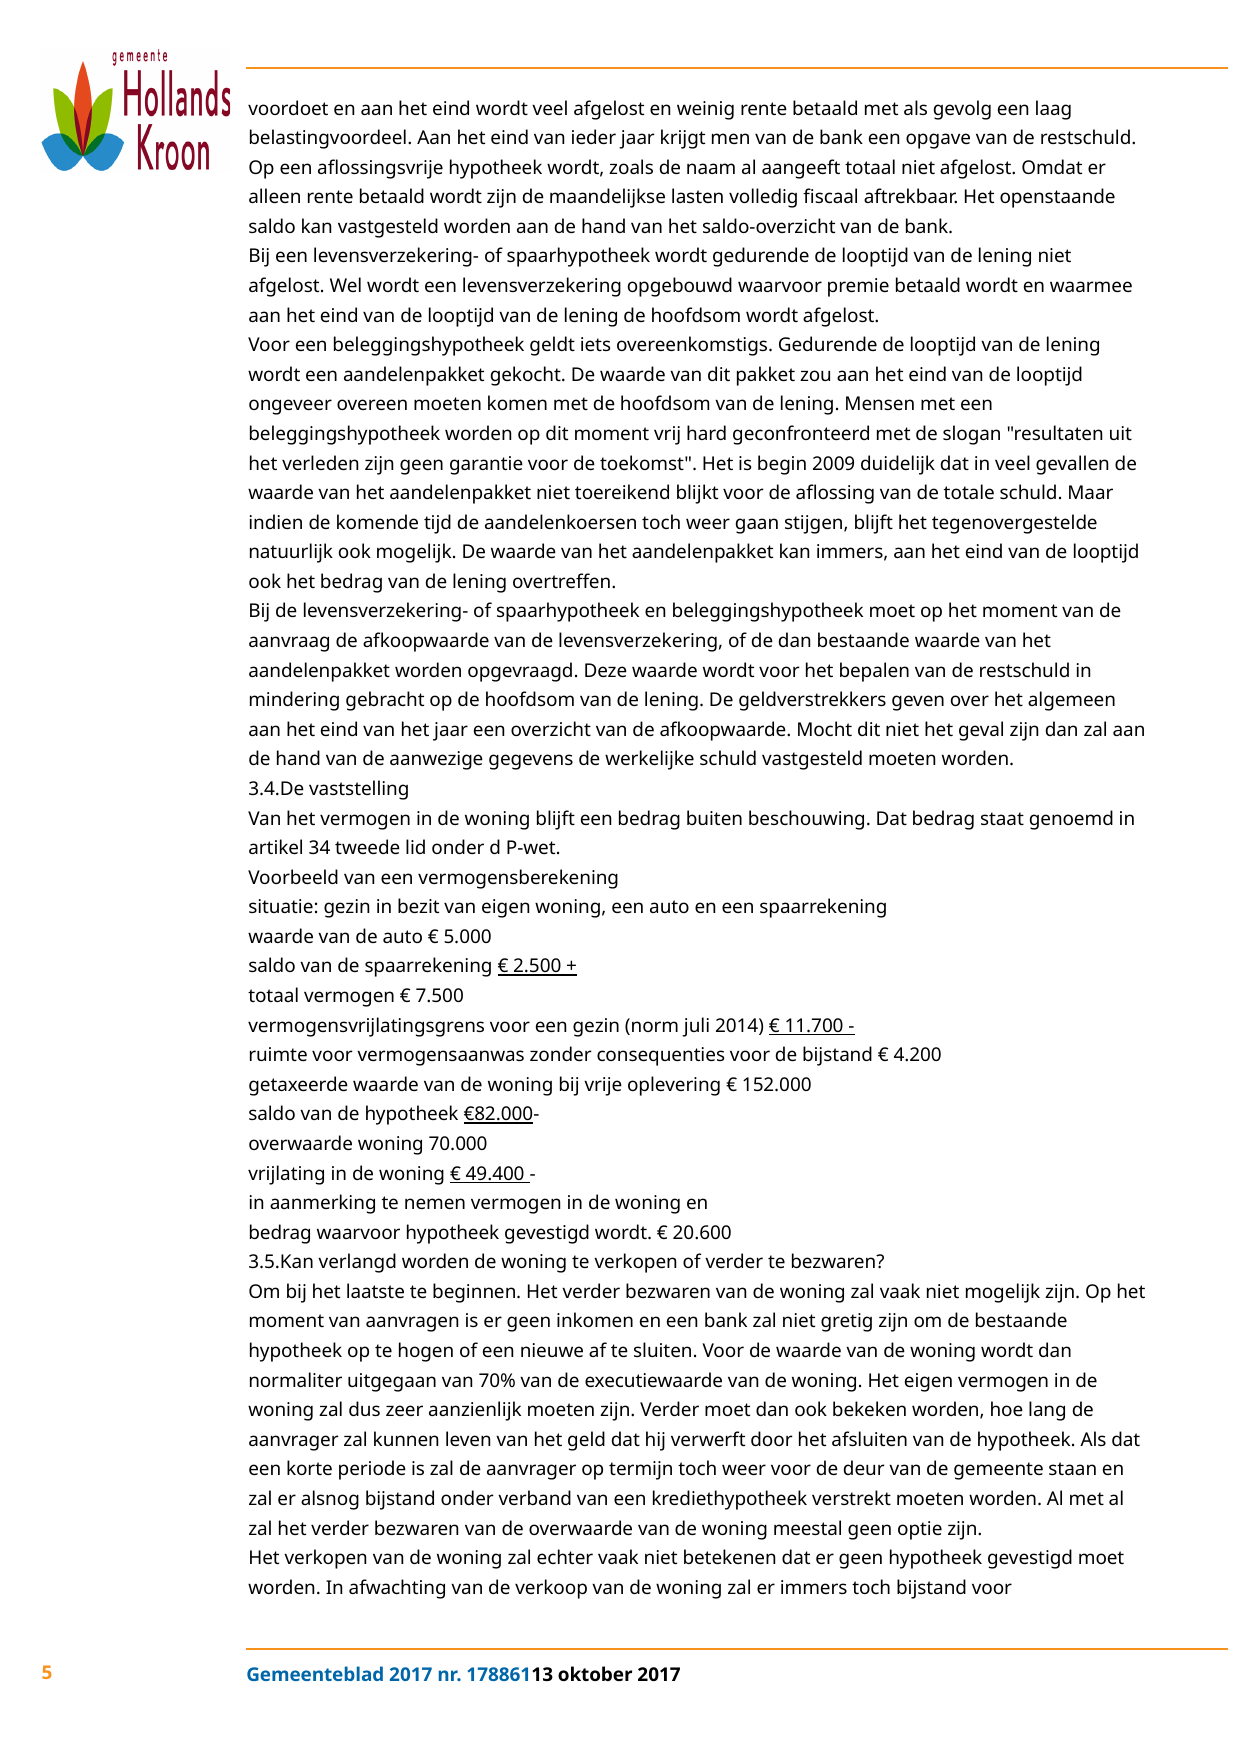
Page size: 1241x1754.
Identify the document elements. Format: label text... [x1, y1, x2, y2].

text voordoet en aan het eind wordt veel afgelost en weinig rente betaald met als gevolg een laag belastingvoordeel. Aan het eind van ieder jaar krijgt men van de bank een opgave van de restschuld. Op een aflossingsvrije hypotheek wordt, zoals de naam al aangeeft totaal niet afgelost. Omdat er alleen rente betaald wordt zijn de maandelijkse lasten volledig fiscaal aftrekbaar. Het openstaande saldo kan vastgesteld worden aan de hand van het saldo-overzicht van de bank. [248, 95, 1152, 239]
text bedrag waarvoor hypotheek gevestigd wordt. € 20.600 [248, 1219, 1152, 1245]
text Voorbeeld van een vermogensberekening [248, 864, 1152, 890]
text waarde van de auto € 5.000 [248, 923, 1152, 949]
text saldo van de spaarrekening € 2.500 + [248, 953, 1152, 978]
text in aanmerking te nemen vermogen in de woning en [248, 1189, 1152, 1215]
text 3.5.Kan verlangd worden de woning te verkopen of verder te bezwaren? [248, 1248, 1152, 1274]
text Voor een beleggingshypotheek geldt iets overeenkomstigs. Gedurende de looptijd van de lening wordt een aandelenpakket gekocht. De waarde van dit pakket zou aan het eind van de looptijd ongeveer overeen moeten komen met de hoofdsom van de lening. Mensen met een beleggingshypotheek worden op dit moment vrij hard geconfronteerd met de slogan "resultaten uit het verleden zijn geen garantie voor de toekomst". Het is begin 2009 duidelijk dat in veel gevallen de waarde van het aandelenpakket niet toereikend blijkt voor de aflossing van de totale schuld. Maar indien de komende tijd de aandelenkoersen toch weer gaan stijgen, blijft het tegenovergestelde natuurlijk ook mogelijk. De waarde van het aandelenpakket kan immers, aan het eind van de looptijd ook het bedrag van de lening overtreffen. [248, 331, 1152, 594]
text saldo van de hypotheek €82.000- [248, 1101, 1152, 1126]
text vermogensvrijlatingsgrens voor een gezin (norm juli 2014) € 11.700 - [248, 1012, 1152, 1038]
text 3.4.De vaststelling [248, 775, 1152, 801]
text overwaarde woning 70.000 [248, 1130, 1152, 1156]
text Van het vermogen in de woning blijft een bedrag buiten beschouwing. Dat bedrag staat genoemd in artikel 34 tweede lid onder d P-wet. [248, 805, 1152, 860]
text ruimte voor vermogensaanwas zonder consequenties voor de bijstand € 4.200 [248, 1041, 1152, 1067]
text vrijlating in de woning € 49.400 - [248, 1160, 1152, 1186]
text getaxeerde waarde van de woning bij vrije oplevering € 152.000 [248, 1071, 1152, 1097]
text Het verkopen van de woning zal echter vaak niet betekenen dat er geen hypotheek gevestigd moet worden. In afwachting van de verkoop van de woning zal er immers toch bijstand voor [248, 1544, 1152, 1600]
text situatie: gezin in bezit van eigen woning, een auto en een spaarrekening [248, 893, 1152, 919]
picture [41, 47, 231, 172]
text Om bij het laatste te beginnen. Het verder bezwaren van de woning zal vaak niet mogelijk zijn. Op het moment van aanvragen is er geen inkomen en een bank zal niet gretig zijn om de bestaande hypotheek op te hogen of een nieuwe af te sluiten. Voor de waarde van de woning wordt dan normaliter uitgegaan van 70% van de executiewaarde van de woning. Het eigen vermogen in de woning zal dus zeer aanzienlijk moeten zijn. Verder moet dan ook bekeken worden, hoe lang de aanvrager zal kunnen leven van het geld dat hij verwerft door het afsluiten van de hypotheek. Als dat een korte periode is zal de aanvrager op termijn toch weer voor de deur van de gemeente staan en zal er alsnog bijstand onder verband van een krediethypotheek verstrekt moeten worden. Al met al zal het verder bezwaren van de overwaarde van de woning meestal geen optie zijn. [248, 1278, 1152, 1541]
text Bij een levensverzekering- of spaarhypotheek wordt gedurende de looptijd van de lening niet afgelost. Wel wordt een levensverzekering opgebouwd waarvoor premie betaald wordt en waarmee aan het eind van de looptijd van de lening de hoofdsom wordt afgelost. [248, 243, 1152, 328]
text totaal vermogen € 7.500 [248, 982, 1152, 1008]
text Bij de levensverzekering- of spaarhypotheek en beleggingshypotheek moet op het moment van de aanvraag de afkoopwaarde van de levensverzekering, of de dan bestaande waarde van het aandelenpakket worden opgevraagd. Deze waarde wordt voor het bepalen van de restschuld in mindering gebracht op de hoofdsom van de lening. De geldverstrekkers geven over het algemeen aan het eind van het jaar een overzicht van de afkoopwaarde. Mocht dit niet het geval zijn dan zal aan de hand van de aanwezige gegevens de werkelijke schuld vastgesteld moeten worden. [248, 598, 1152, 771]
